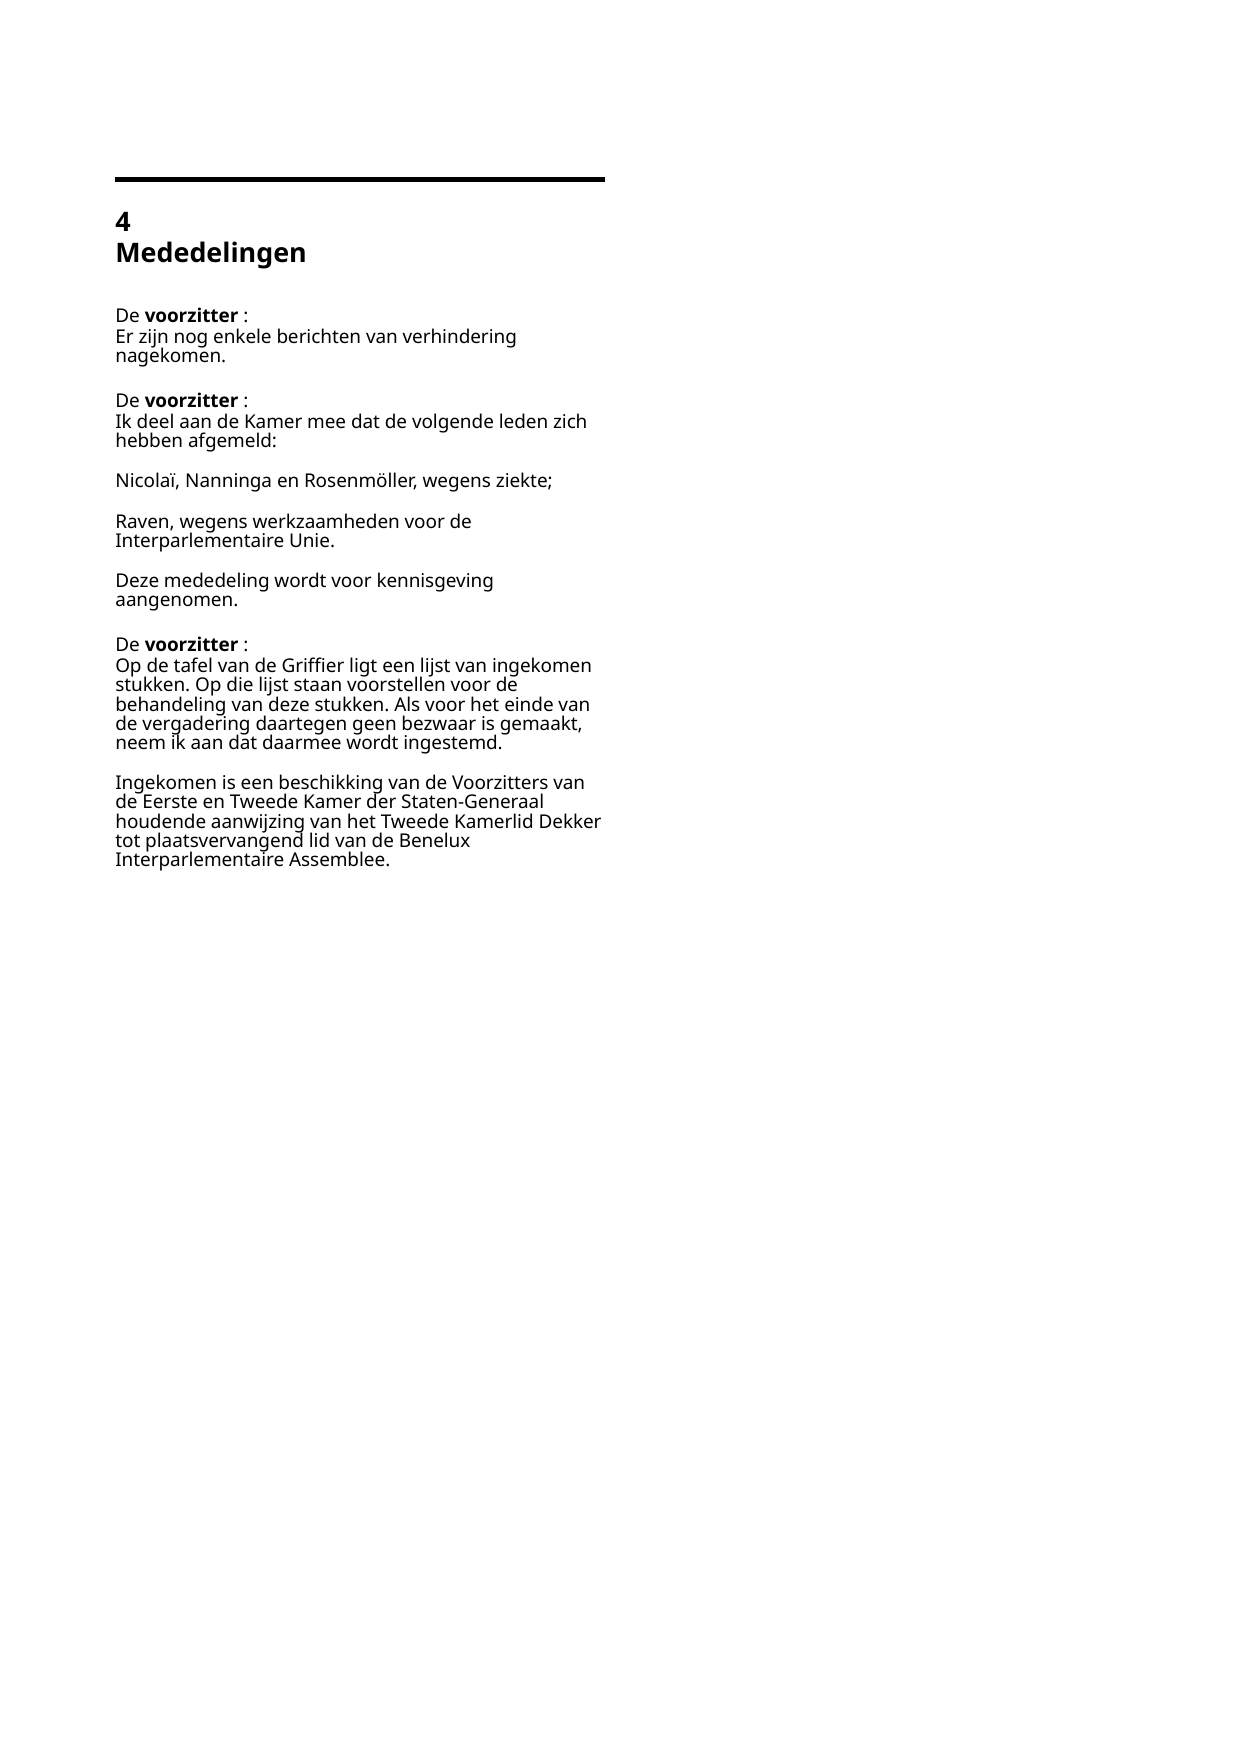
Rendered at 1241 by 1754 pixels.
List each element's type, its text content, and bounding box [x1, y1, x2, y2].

text Deze mededeling wordt voor kennisgeving aangenomen. [115, 572, 605, 610]
text Nicolaï, Nanninga en Rosenmöller, wegens ziekte; [115, 472, 605, 492]
text Mededelingen [115, 239, 605, 283]
text 4 [115, 203, 605, 239]
text Op de tafel van de Griffier ligt een lijst van ingekomen stukken. Op die lijst staan voorstellen voor de behandeling van deze stukken. Als voor het einde van de vergadering daartegen geen bezwaar is gemaakt, neem ik aan dat daarmee wordt ingestemd. [115, 657, 605, 753]
text Raven, wegens werkzaamheden voor de Interparlementaire Unie. [115, 513, 605, 551]
text Er zijn nog enkele berichten van verhindering nagekomen. [115, 328, 605, 367]
text Ik deel aan de Kamer mee dat de volgende leden zich hebben afgemeld: [115, 413, 605, 452]
text De voorzitter : [115, 631, 605, 657]
text De voorzitter : [115, 302, 605, 328]
text De voorzitter : [115, 387, 605, 413]
text Ingekomen is een beschikking van de Voorzitters van de Eerste en Tweede Kamer der Staten-Generaal houdende aanwijzing van het Tweede Kamerlid Dekker tot plaatsvervangend lid van de Benelux Interparlementaire Assemblee. [115, 774, 605, 871]
